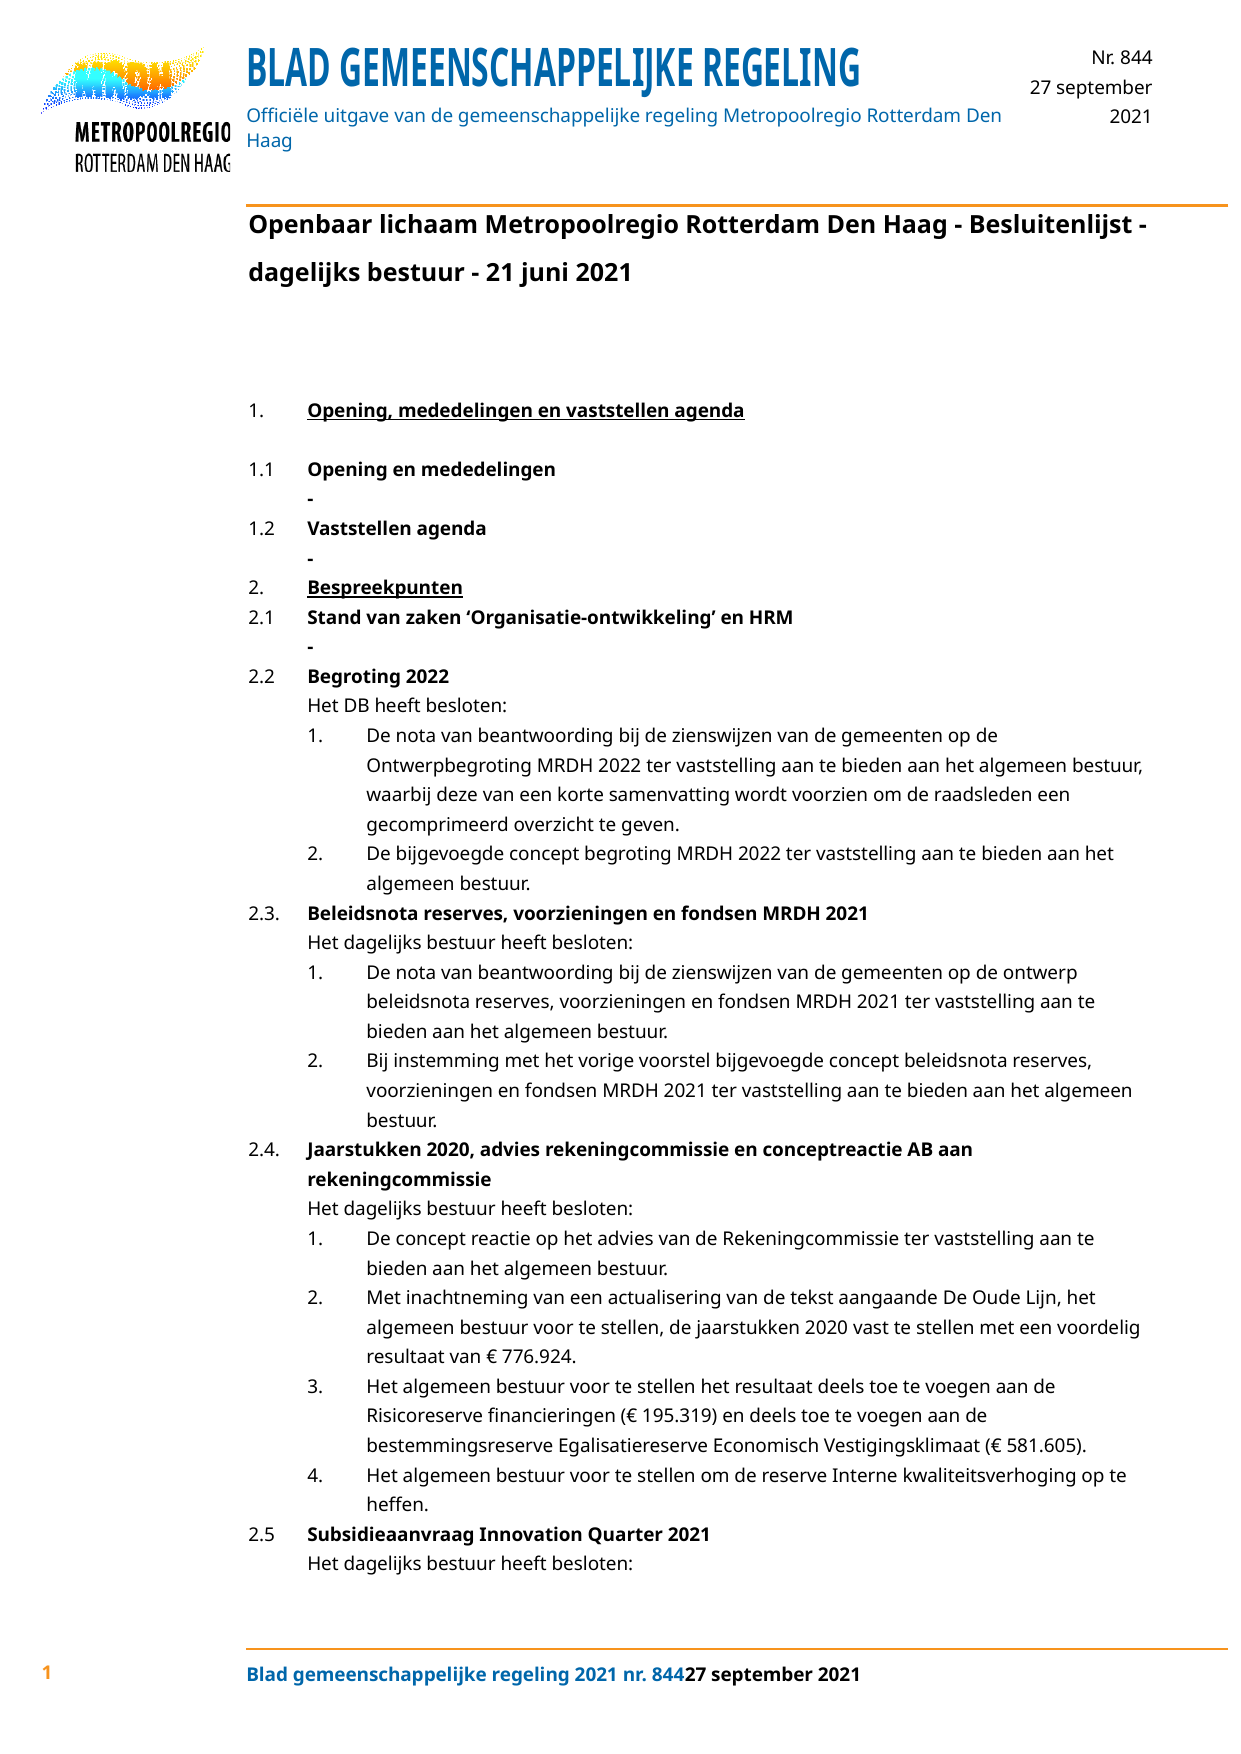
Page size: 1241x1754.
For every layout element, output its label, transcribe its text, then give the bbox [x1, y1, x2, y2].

list Het dagelijks bestuur heeft besloten: [248, 1196, 1152, 1221]
list Met inachtneming van een actualisering van de tekst aangaande De Oude Lijn, het algemeen bestuur voor te stellen, de jaarstukken 2020 vast te stellen met een voordelig resultaat van € 776.924. [307, 1284, 1152, 1369]
list De bijgevoegde concept begroting MRDH 2022 ter vaststelling aan te bieden aan het algemeen bestuur. [307, 841, 1152, 896]
text Openbaar lichaam Metropoolregio Rotterdam Den Haag - Besluitenlijst - dagelijks bestuur - 21 juni 2021 [248, 207, 1152, 288]
list Begroting 2022 [248, 663, 1152, 689]
list Opening, mededelingen en vaststellen agenda [248, 397, 1152, 422]
list - [248, 633, 1152, 659]
list Vaststellen agenda [248, 515, 1152, 541]
list - [248, 545, 1152, 570]
list Het dagelijks bestuur heeft besloten: [248, 1551, 1152, 1576]
list Het dagelijks bestuur heeft besloten: [248, 929, 1152, 955]
list Subsidieaanvraag Innovation Quarter 2021 [248, 1521, 1152, 1547]
picture [41, 47, 231, 172]
list Het algemeen bestuur voor te stellen het resultaat deels toe te voegen aan de Risicoreserve financieringen (€ 195.319) en deels toe te voegen aan de bestemmingsreserve Egalisatiereserve Economisch Vestigingsklimaat (€ 581.605). [307, 1373, 1152, 1458]
list Stand van zaken ‘Organisatie-ontwikkeling’ en HRM [248, 604, 1152, 629]
list Jaarstukken 2020, advies rekeningcommissie en conceptreactie AB aan rekeningcommissie [248, 1136, 1152, 1192]
list Bespreekpunten [248, 574, 1152, 600]
list De concept reactie op het advies van de Rekeningcommissie ter vaststelling aan te bieden aan het algemeen bestuur. [307, 1225, 1152, 1280]
list De nota van beantwoording bij de zienswijzen van de gemeenten op de Ontwerpbegroting MRDH 2022 ter vaststelling aan te bieden aan het algemeen bestuur, waarbij deze van een korte samenvatting wordt voorzien om de raadsleden een gecomprimeerd overzicht te geven. [307, 722, 1152, 837]
list - [248, 486, 1152, 511]
list Het DB heeft besloten: [248, 693, 1152, 718]
list De nota van beantwoording bij de zienswijzen van de gemeenten op de ontwerp beleidsnota reserves, voorzieningen en fondsen MRDH 2021 ter vaststelling aan te bieden aan het algemeen bestuur. [307, 959, 1152, 1044]
list Bij instemming met het vorige voorstel bijgevoegde concept beleidsnota reserves, voorzieningen en fondsen MRDH 2021 ter vaststelling aan te bieden aan het algemeen bestuur. [307, 1048, 1152, 1132]
list Opening en mededelingen [248, 456, 1152, 482]
list Beleidsnota reserves, voorzieningen en fondsen MRDH 2021 [248, 900, 1152, 925]
list Het algemeen bestuur voor te stellen om de reserve Interne kwaliteitsverhoging op te heffen. [307, 1462, 1152, 1517]
